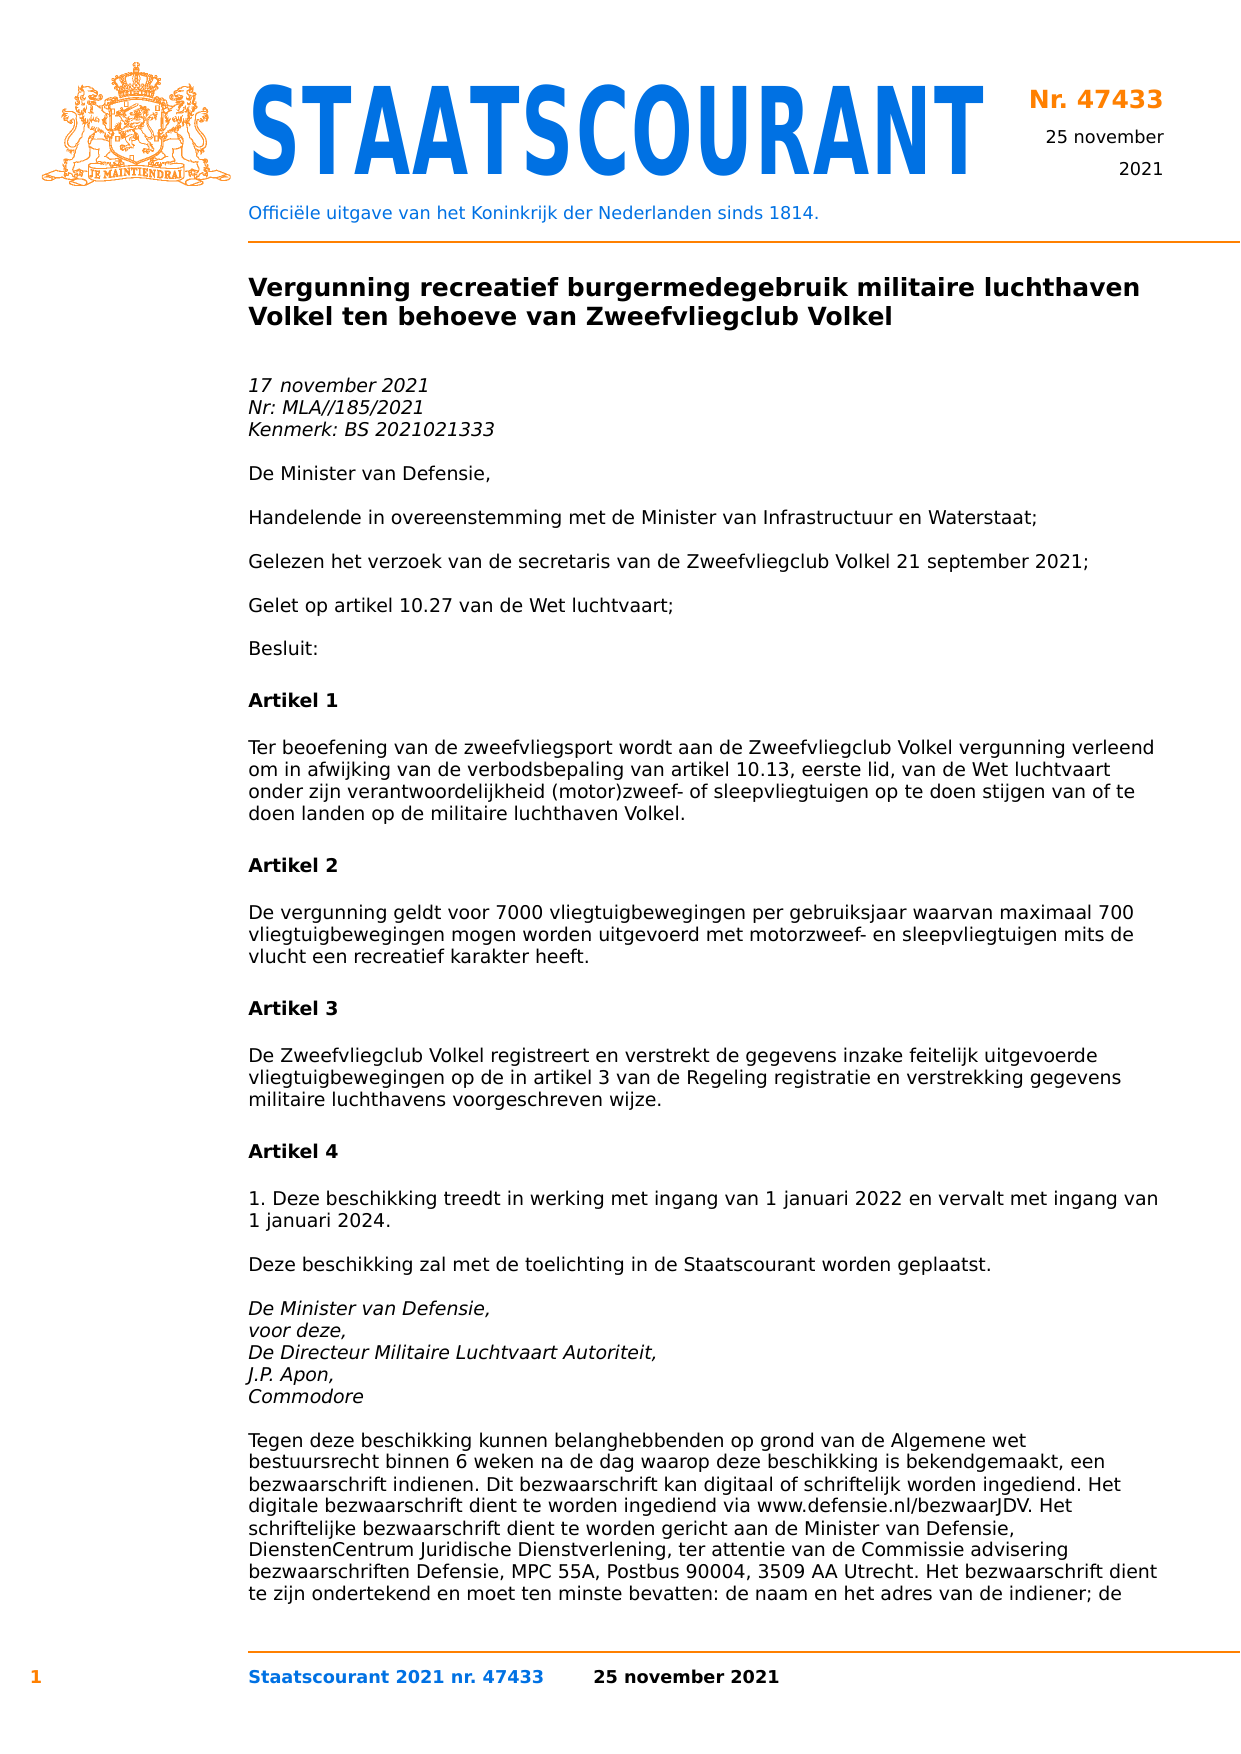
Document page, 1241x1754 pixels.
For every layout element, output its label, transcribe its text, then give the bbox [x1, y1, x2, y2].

text Ter beoefening van de zweefvliegsport wordt aan de Zweefvliegclub Volkel vergunning verleend om in afwijking van de verbodsbepaling van artikel 10.13, eerste lid, van de Wet luchtvaart onder zijn verantwoordelijkheid (motor)zweef- of sleepvliegtuigen op te doen stijgen van of te doen landen op de militaire luchthaven Volkel. [248, 737, 1163, 825]
text Gelet op artikel 10.27 van de Wet luchtvaart; [248, 594, 1163, 616]
subtitle Artikel 4 [248, 1141, 1163, 1163]
text Nr: MLA//185/2021 [248, 397, 1163, 419]
text De vergunning geldt voor 7000 vliegtuigbewegingen per gebruiksjaar waarvan maximaal 700 vliegtuigbewegingen mogen worden uitgevoerd met motorzweef- en sleepvliegtuigen mits de vlucht een recreatief karakter heeft. [248, 902, 1163, 968]
text Gelezen het verzoek van de secretaris van de Zweefvliegclub Volkel 21 september 2021; [248, 551, 1163, 573]
text De Minister van Defensie, voor deze, De Directeur Militaire Luchtvaart Autoriteit, J.P. Apon, Commodore [248, 1298, 1163, 1408]
text Besluit: [248, 638, 1163, 660]
text 1. Deze beschikking treedt in werking met ingang van 1 januari 2022 en vervalt met ingang van 1 januari 2024. [248, 1188, 1163, 1232]
text Deze beschikking zal met de toelichting in de Staatscourant worden geplaatst. [248, 1254, 1163, 1276]
table_header Nr. 47433 [998, 62, 1240, 121]
text 17 november 2021 [248, 375, 1163, 397]
subtitle Vergunning recreatief burgermedegebruik militaire luchthaven Volkel ten behoeve van Zweefvliegclub Volkel [248, 273, 1163, 331]
table_cell 25 november [998, 121, 1240, 153]
text De Zweefvliegclub Volkel registreert en verstrekt de gegevens inzake feitelijk uitgevoerde vliegtuigbewegingen op de in artikel 3 van de Regeling registratie en verstrekking gegevens militaire luchthavens voorgeschreven wijze. [248, 1045, 1163, 1111]
picture [41, 62, 231, 186]
table_cell Officiële uitgave van het Koninkrijk der Nederlanden sinds 1814. [248, 203, 1240, 241]
text De Minister van Defensie, [248, 463, 1163, 485]
text Handelende in overeenstemming met de Minister van Infrastructuur en Waterstaat; [248, 507, 1163, 529]
table_cell 2021 [998, 153, 1240, 203]
text Tegen deze beschikking kunnen belanghebbenden op grond van de Algemene wet bestuursrecht binnen 6 weken na de dag waarop deze beschikking is bekendgemaakt, een bezwaarschrift indienen. Dit bezwaarschrift kan digitaal of schriftelijk worden ingediend. Het digitale bezwaarschrift dient te worden ingediend via www.defensie.nl/bezwaarJDV. Het schriftelijke bezwaarschrift dient te worden gericht aan de Minister van Defensie, DienstenCentrum Juridische Dienstverlening, ter attentie van de Commissie advisering bezwaarschriften Defensie, MPC 55A, Postbus 90004, 3509 AA Utrecht. Het bezwaarschrift dient te zijn ondertekend en moet ten minste bevatten: de naam en het adres van de indiener; de [248, 1429, 1163, 1605]
table_header [25, 62, 248, 241]
subtitle Artikel 3 [248, 998, 1163, 1020]
text Kenmerk: BS 2021021333 [248, 419, 1163, 441]
table_header STAATSCOURANT [248, 62, 998, 203]
subtitle Artikel 2 [248, 855, 1163, 877]
subtitle Artikel 1 [248, 690, 1163, 712]
